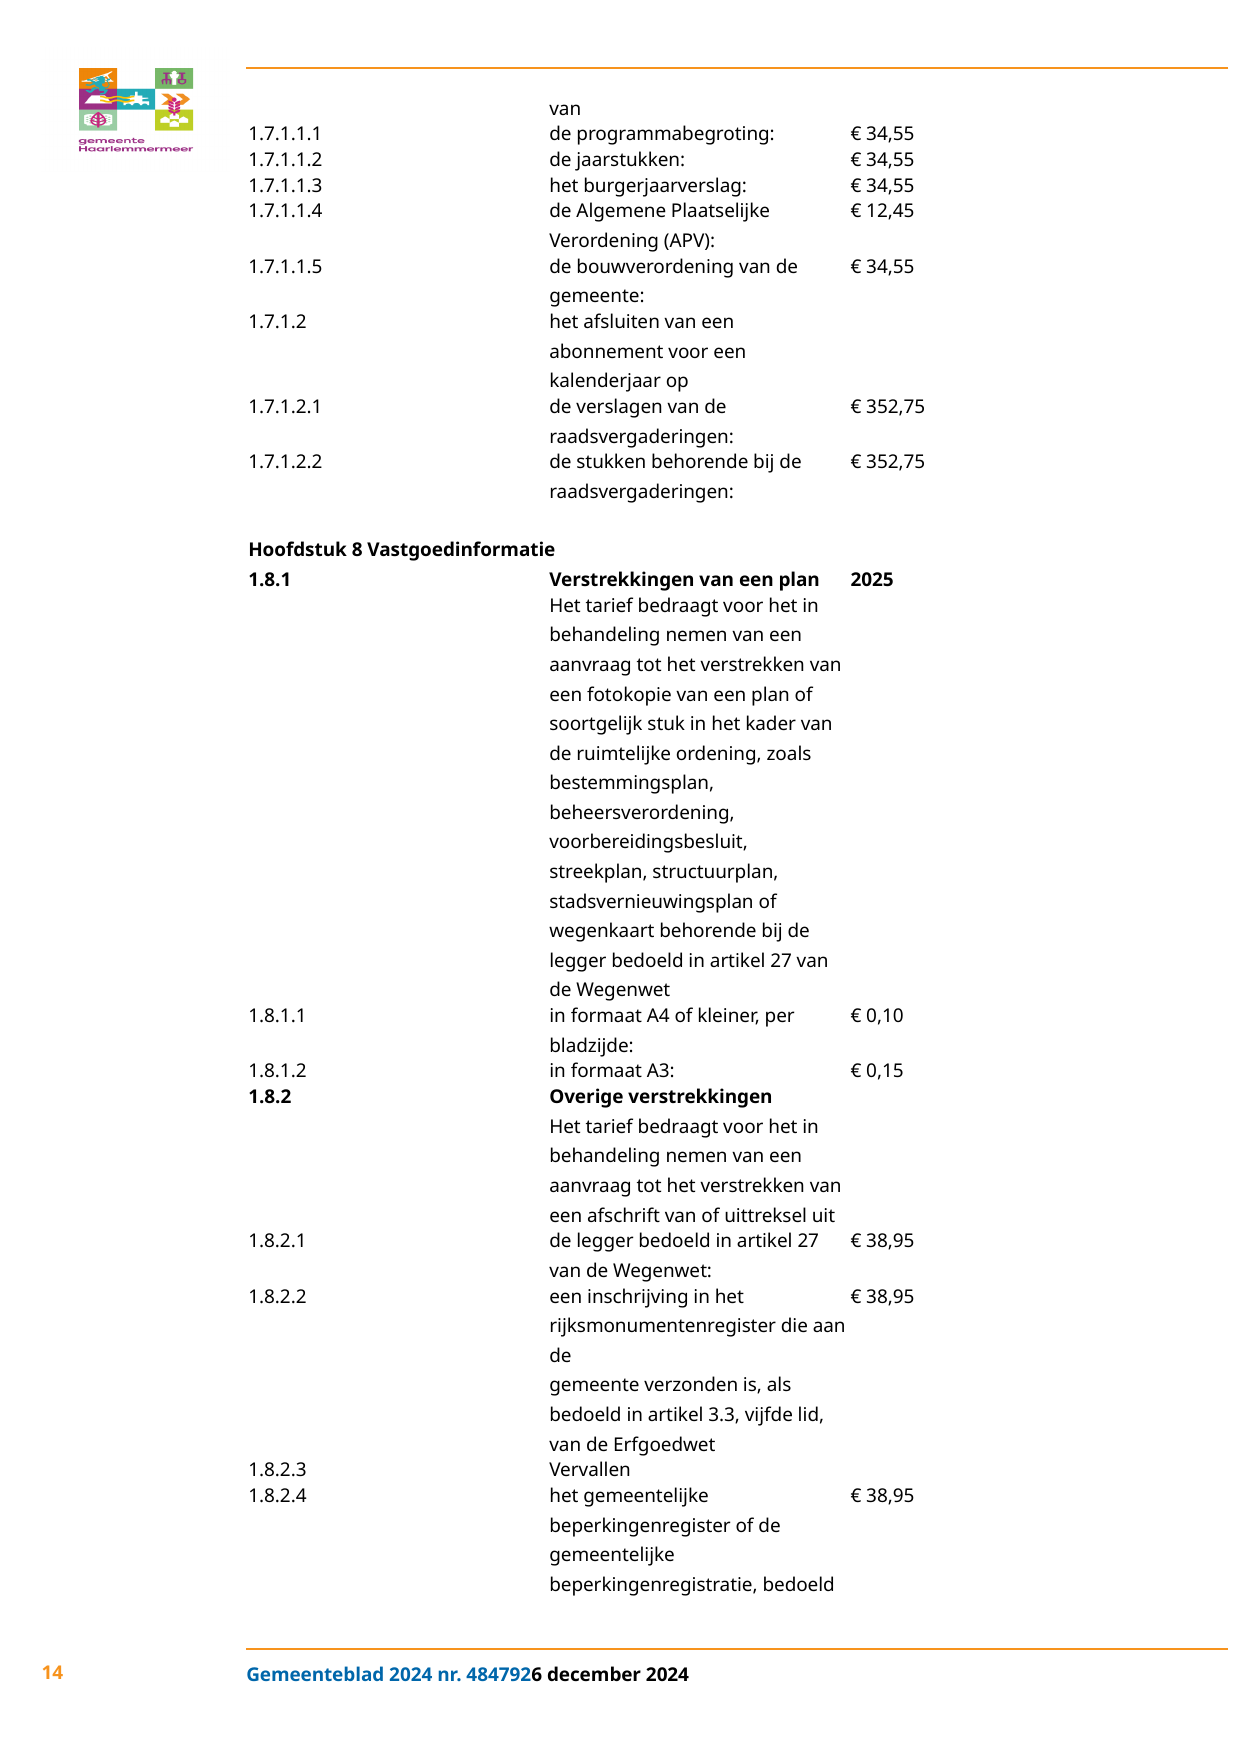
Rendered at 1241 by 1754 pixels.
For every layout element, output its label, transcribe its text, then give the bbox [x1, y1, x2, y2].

table_cell 1.8.2 [248, 1084, 549, 1227]
table_cell 1.7.1.2.2 [248, 449, 549, 504]
table_cell Het tarief bedraagt voor het in behandeling nemen van een aanvraag tot het verstrekken van een fotokopie van een plan of soortgelijk stuk in het kader van de ruimtelijke ordening, zoals bestemmingsplan, beheersverordening, voorbereidingsbesluit, streekplan, structuurplan, stadsvernieuwingsplan of wegenkaart behorende bij de legger bedoeld in artikel 27 van de Wegenwet [549, 592, 850, 1002]
table_cell 1.8.2.2 [248, 1283, 549, 1456]
table_cell € 34,55 [850, 253, 1152, 308]
table_cell in formaat A4 of kleiner, per bladzijde: [549, 1003, 850, 1058]
table_cell € 34,55 [850, 121, 1152, 146]
table_cell [850, 1456, 1152, 1482]
table_cell 1.7.1.1.4 [248, 198, 549, 253]
table_cell het burgerjaarverslag: [549, 172, 850, 198]
table_cell de bouwverordening van de gemeente: [549, 253, 850, 308]
table_cell [850, 95, 1152, 121]
table_header 2025 [850, 566, 1152, 592]
table_cell het afsluiten van een abonnement voor een kalenderjaar op [549, 308, 850, 393]
table_cell € 352,75 [850, 449, 1152, 504]
table_cell de stukken behorende bij de raadsvergaderingen: [549, 449, 850, 504]
table_cell € 34,55 [850, 146, 1152, 172]
picture [41, 47, 231, 172]
table_cell 1.8.2.4 [248, 1482, 549, 1597]
table_cell Vervallen [549, 1456, 850, 1482]
table_cell de verslagen van de raadsvergaderingen: [549, 393, 850, 448]
table_cell het gemeentelijke beperkingenregister of de gemeentelijke beperkingenregistratie, bedoeld [549, 1482, 850, 1597]
table_cell 1.7.1.1.2 [248, 146, 549, 172]
table_cell de legger bedoeld in artikel 27 van de Wegenwet: [549, 1228, 850, 1283]
table_cell 1.8.1.2 [248, 1058, 549, 1083]
table_cell 1.7.1.1.5 [248, 253, 549, 308]
table_cell € 12,45 [850, 198, 1152, 253]
table_header 1.8.1 [248, 566, 549, 1002]
table_cell Overige verstrekkingen Het tarief bedraagt voor het in behandeling nemen van een aanvraag tot het verstrekken van een afschrift van of uittreksel uit [549, 1084, 850, 1227]
table_cell € 0,15 [850, 1058, 1152, 1083]
table_cell 1.7.1.1.3 [248, 172, 549, 198]
table_cell € 0,10 [850, 1003, 1152, 1058]
table_cell de Algemene Plaatselijke Verordening (APV): [549, 198, 850, 253]
table_cell de jaarstukken: [549, 146, 850, 172]
table_cell [850, 592, 1152, 1002]
table_cell in formaat A3: [549, 1058, 850, 1083]
table_cell [850, 308, 1152, 393]
text Hoofdstuk 8 Vastgoedinformatie [248, 537, 1152, 562]
table_cell [850, 1084, 1152, 1227]
table_cell 1.8.2.3 [248, 1456, 549, 1482]
table_cell een inschrijving in het rijksmonumentenregister die aan de gemeente verzonden is, als bedoeld in artikel 3.3, vijfde lid, van de Erfgoedwet [549, 1283, 850, 1456]
table_cell de programmabegroting: [549, 121, 850, 146]
table_header Verstrekkingen van een plan [549, 566, 850, 592]
table_cell 1.7.1.2 [248, 308, 549, 393]
table_cell € 38,95 [850, 1482, 1152, 1597]
table_cell 1.8.1.1 [248, 1003, 549, 1058]
table_cell 1.7.1.1.1 [248, 121, 549, 146]
table_cell € 34,55 [850, 172, 1152, 198]
table_cell € 352,75 [850, 393, 1152, 448]
table_cell € 38,95 [850, 1228, 1152, 1283]
table_cell € 38,95 [850, 1283, 1152, 1456]
table_cell 1.7.1.2.1 [248, 393, 549, 448]
table_cell [248, 95, 549, 121]
table_cell 1.8.2.1 [248, 1228, 549, 1283]
table_cell van [549, 95, 850, 121]
